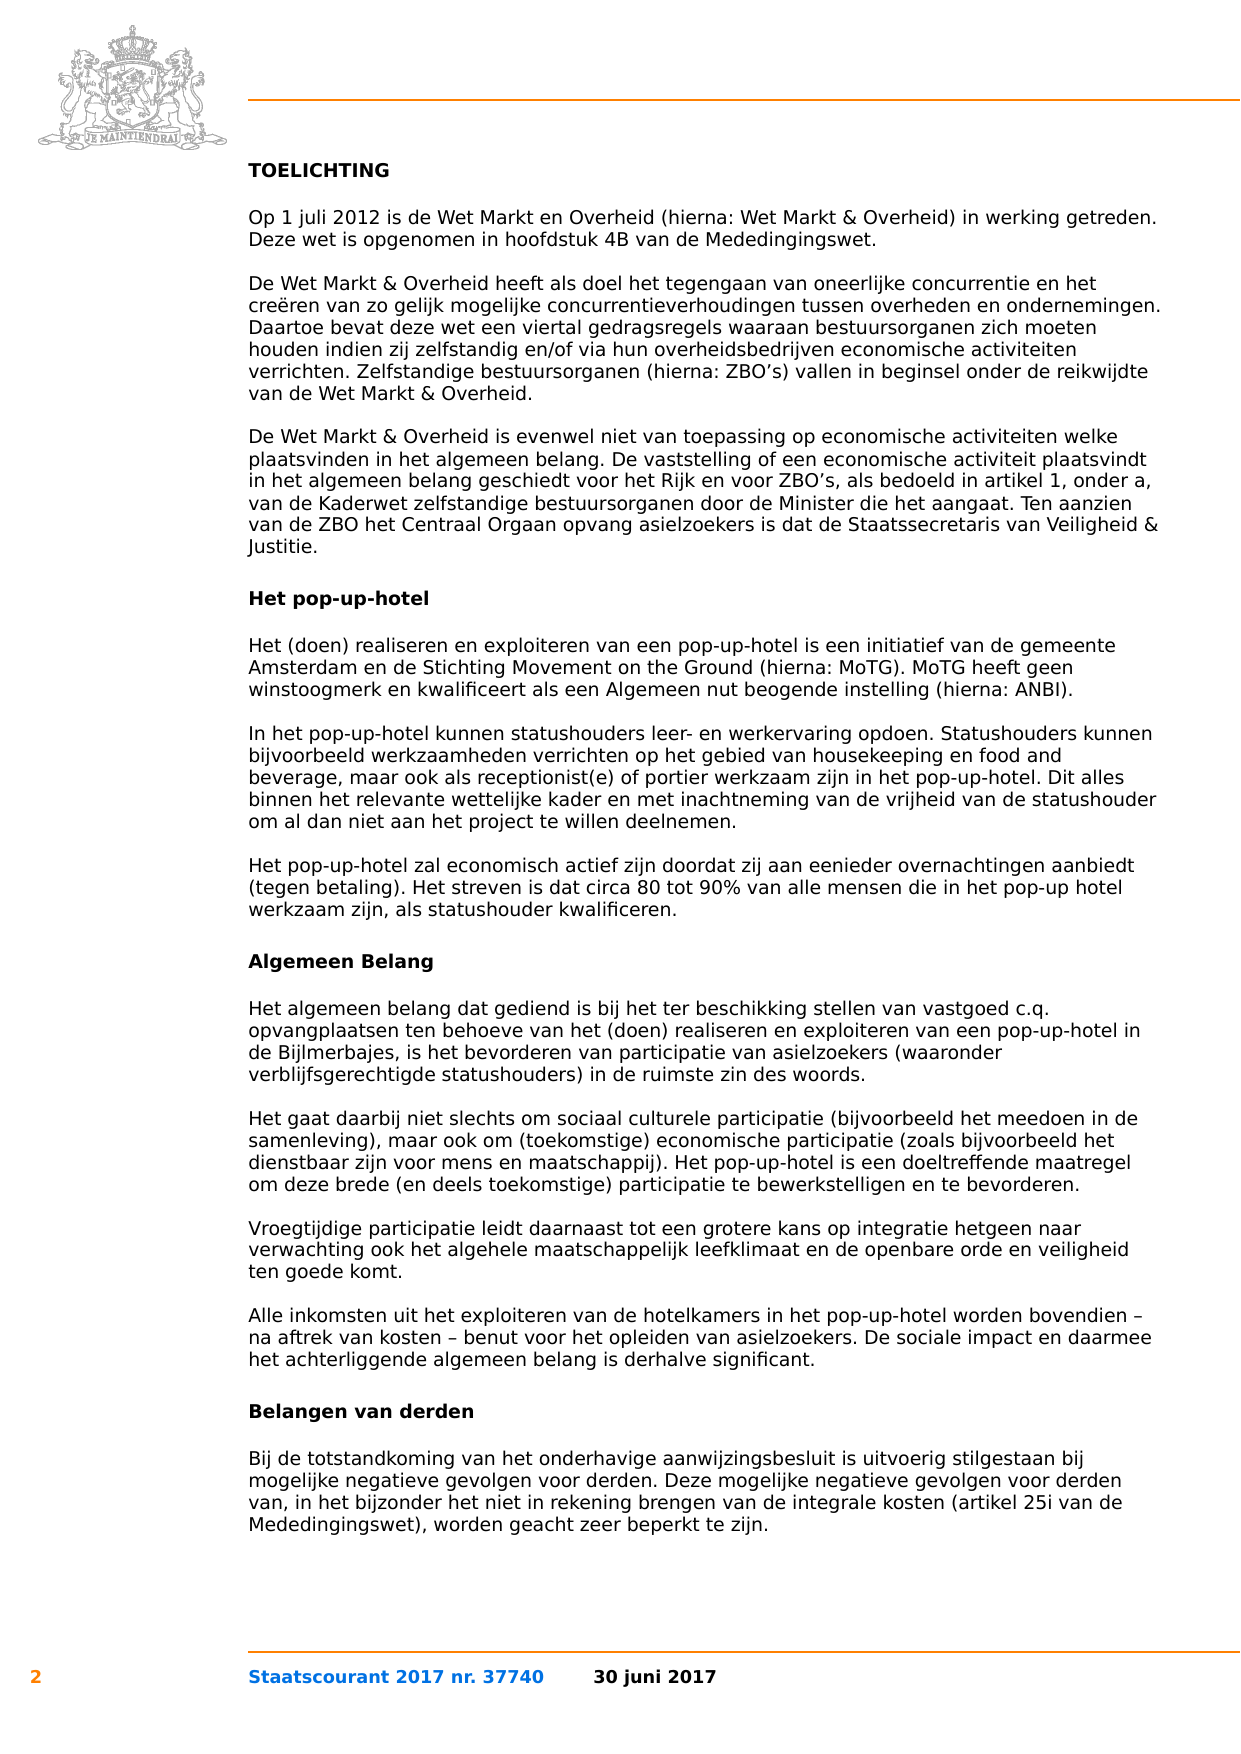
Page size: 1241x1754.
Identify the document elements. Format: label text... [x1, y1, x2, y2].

text Het gaat daarbij niet slechts om sociaal culturele participatie (bijvoorbeeld het meedoen in de samenleving), maar ook om (toekomstige) economische participatie (zoals bijvoorbeeld het dienstbaar zijn voor mens en maatschappij). Het pop-up-hotel is een doeltreffende maatregel om deze brede (en deels toekomstige) participatie te bewerkstelligen en te bevorderen. [248, 1108, 1163, 1196]
subtitle Belangen van derden [248, 1401, 1163, 1423]
text Het algemeen belang dat gediend is bij het ter beschikking stellen van vastgoed c.q. opvangplaatsen ten behoeve van het (doen) realiseren en exploiteren van een pop-up-hotel in de Bijlmerbajes, is het bevorderen van participatie van asielzoekers (waaronder verblijfsgerechtigde statushouders) in de ruimste zin des woords. [248, 998, 1163, 1086]
text Bij de totstandkoming van het onderhavige aanwijzingsbesluit is uitvoerig stilgestaan bij mogelijke negatieve gevolgen voor derden. Deze mogelijke negatieve gevolgen voor derden van, in het bijzonder het niet in rekening brengen van de integrale kosten (artikel 25i van de Mededingingswet), worden geacht zeer beperkt te zijn. [248, 1448, 1163, 1536]
text Het pop-up-hotel zal economisch actief zijn doordat zij aan eenieder overnachtingen aanbiedt (tegen betaling). Het streven is dat circa 80 tot 90% van alle mensen die in het pop-up hotel werkzaam zijn, als statushouder kwalificeren. [248, 855, 1163, 921]
text Alle inkomsten uit het exploiteren van de hotelkamers in het pop-up-hotel worden bovendien – na aftrek van kosten – benut voor het opleiden van asielzoekers. De sociale impact en daarmee het achterliggende algemeen belang is derhalve significant. [248, 1305, 1163, 1371]
text De Wet Markt & Overheid heeft als doel het tegengaan van oneerlijke concurrentie en het creëren van zo gelijk mogelijke concurrentieverhoudingen tussen overheden en ondernemingen. Daartoe bevat deze wet een viertal gedragsregels waaraan bestuursorganen zich moeten houden indien zij zelfstandig en/of via hun overheidsbedrijven economische activiteiten verrichten. Zelfstandige bestuursorganen (hierna: ZBO’s) vallen in beginsel onder de reikwijdte van de Wet Markt & Overheid. [248, 273, 1163, 404]
text In het pop-up-hotel kunnen statushouders leer- en werkervaring opdoen. Statushouders kunnen bijvoorbeeld werkzaamheden verrichten op het gebied van housekeeping en food and beverage, maar ook als receptionist(e) of portier werkzaam zijn in het pop-up-hotel. Dit alles binnen het relevante wettelijke kader en met inachtneming van de vrijheid van de statushouder om al dan niet aan het project te willen deelnemen. [248, 723, 1163, 833]
subtitle Algemeen Belang [248, 951, 1163, 973]
text Vroegtijdige participatie leidt daarnaast tot een grotere kans op integratie hetgeen naar verwachting ook het algehele maatschappelijk leefklimaat en de openbare orde en veiligheid ten goede komt. [248, 1217, 1163, 1283]
picture [38, 25, 227, 150]
subtitle TOELICHTING [248, 160, 1163, 182]
text Op 1 juli 2012 is de Wet Markt en Overheid (hierna: Wet Markt & Overheid) in werking getreden. Deze wet is opgenomen in hoofdstuk 4B van de Mededingingswet. [248, 207, 1163, 251]
subtitle Het pop-up-hotel [248, 588, 1163, 610]
text De Wet Markt & Overheid is evenwel niet van toepassing op economische activiteiten welke plaatsvinden in het algemeen belang. De vaststelling of een economische activiteit plaatsvindt in het algemeen belang geschiedt voor het Rijk en voor ZBO’s, als bedoeld in artikel 1, onder a, van de Kaderwet zelfstandige bestuursorganen door de Minister die het aangaat. Ten aanzien van de ZBO het Centraal Orgaan opvang asielzoekers is dat de Staatssecretaris van Veiligheid & Justitie. [248, 426, 1163, 558]
text Het (doen) realiseren en exploiteren van een pop-up-hotel is een initiatief van de gemeente Amsterdam en de Stichting Movement on the Ground (hierna: MoTG). MoTG heeft geen winstoogmerk en kwalificeert als een Algemeen nut beogende instelling (hierna: ANBI). [248, 635, 1163, 701]
